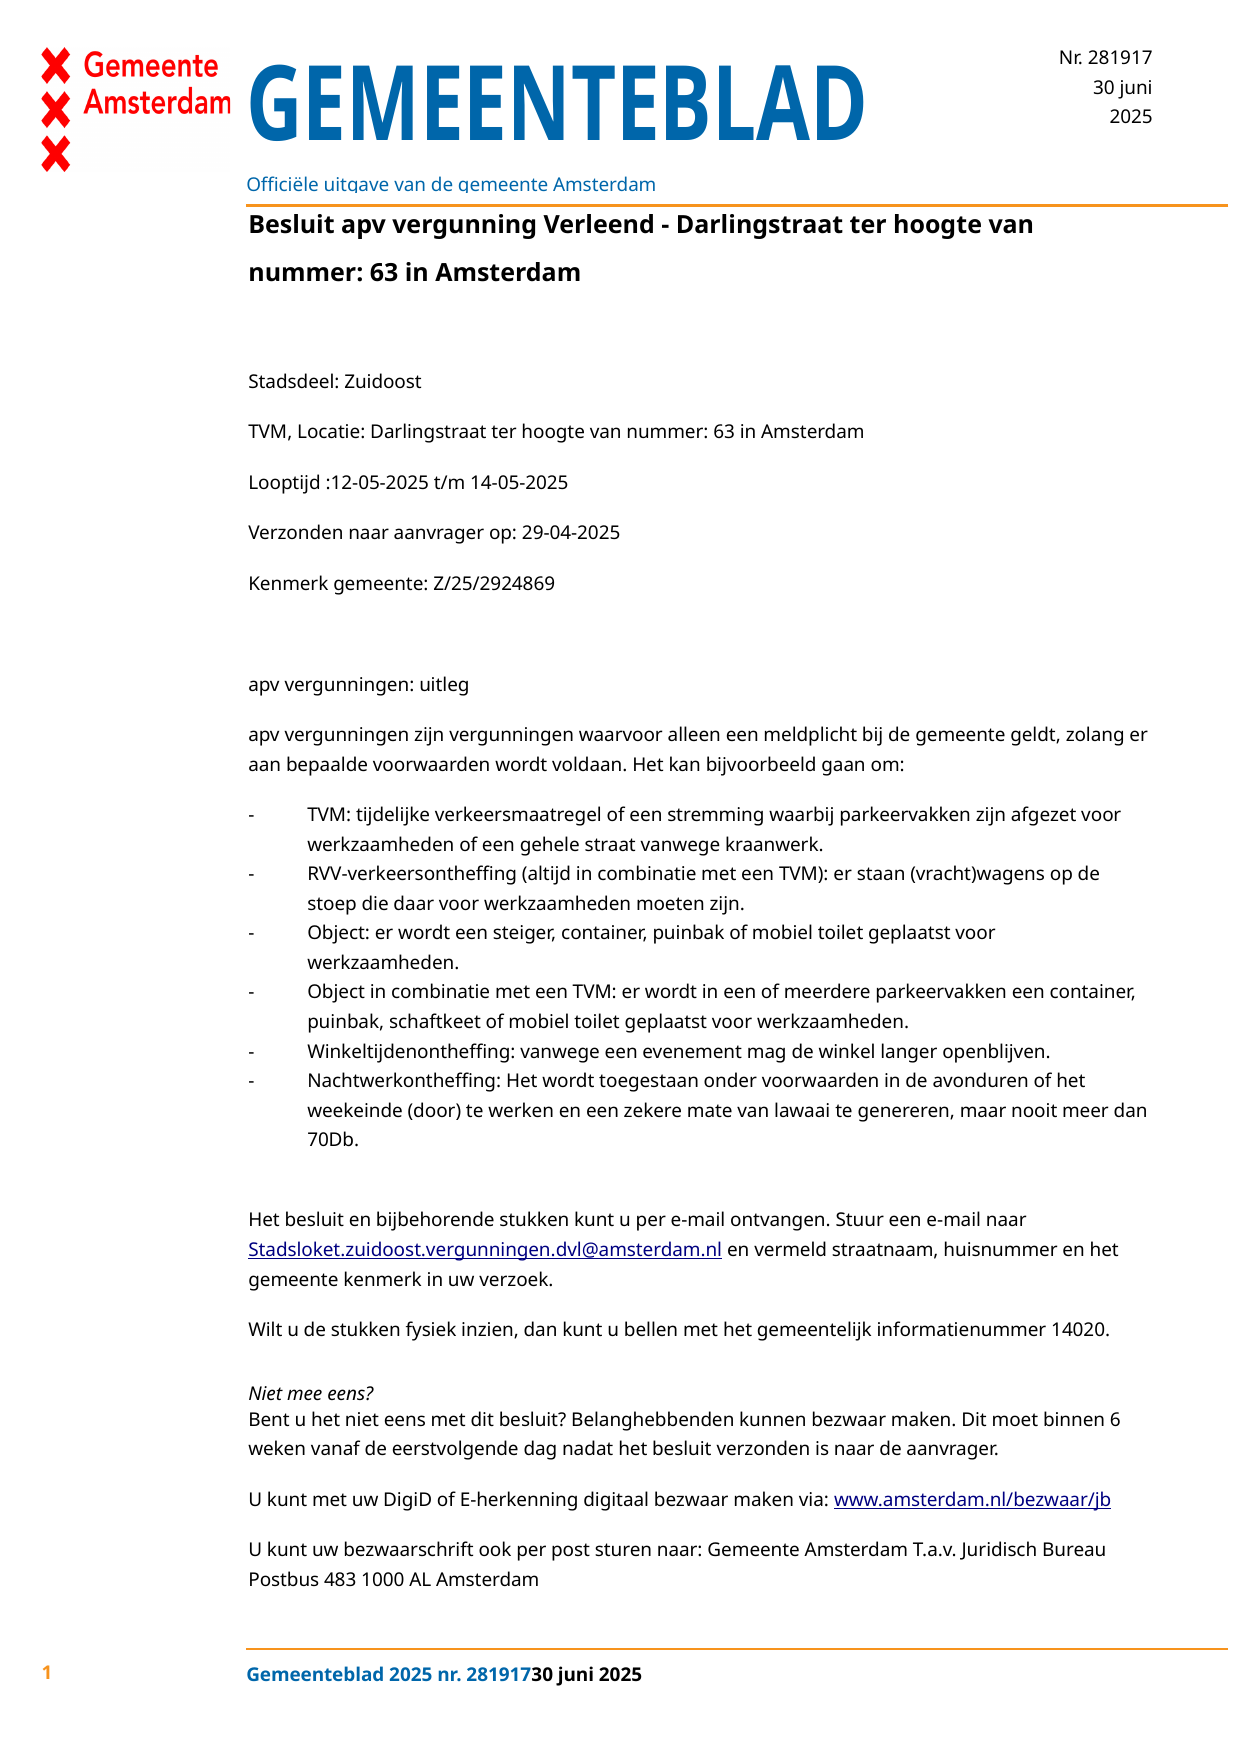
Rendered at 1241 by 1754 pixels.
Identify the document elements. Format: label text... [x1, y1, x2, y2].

list Nachtwerkontheffing: Het wordt toegestaan onder voorwaarden in de avonduren of het weekeinde (door) te werken en een zekere mate van lawaai te genereren, maar nooit meer dan 70Db. [248, 1067, 1152, 1152]
text Stadsdeel: Zuidoost [248, 368, 1152, 394]
list Object: er wordt een steiger, container, puinbak of mobiel toilet geplaatst voor werkzaamheden. [248, 919, 1152, 975]
text apv vergunningen zijn vergunningen waarvoor alleen een meldplicht bij de gemeente geldt, zolang er aan bepaalde voorwaarden wordt voldaan. Het kan bijvoorbeeld gaan om: [248, 721, 1152, 777]
text U kunt met uw DigiD of E-herkenning digitaal bezwaar maken via: www.amsterdam.nl/bezwaar/jb [248, 1486, 1152, 1512]
list Object in combinatie met een TVM: er wordt in een of meerdere parkeervakken een container, puinbak, schaftkeet of mobiel toilet geplaatst voor werkzaamheden. [248, 979, 1152, 1034]
list TVM: tijdelijke verkeersmaatregel of een stremming waarbij parkeervakken zijn afgezet voor werkzaamheden of een gehele straat vanwege kraanwerk. [248, 801, 1152, 857]
text Besluit apv vergunning Verleend - Darlingstraat ter hoogte van nummer: 63 in Amsterdam [248, 207, 1152, 288]
text Wilt u de stukken fysiek inzien, dan kunt u bellen met het gemeentelijk informatienummer 14020. [248, 1316, 1152, 1342]
list RVV-verkeersontheffing (altijd in combinatie met een TVM): er staan (vracht)wagens op de stoep die daar voor werkzaamheden moeten zijn. [248, 860, 1152, 916]
text Verzonden naar aanvrager op: 29-04-2025 [248, 519, 1152, 545]
text Looptijd :12-05-2025 t/m 14-05-2025 [248, 469, 1152, 495]
text TVM, Locatie: Darlingstraat ter hoogte van nummer: 63 in Amsterdam [248, 419, 1152, 444]
list Winkeltijdenontheffing: vanwege een evenement mag de winkel langer openblijven. [248, 1038, 1152, 1064]
text Bent u het niet eens met dit besluit? Belanghebbenden kunnen bezwaar maken. Dit moet binnen 6 weken vanaf de eerstvolgende dag nadat het besluit verzonden is naar de aanvrager. [248, 1406, 1152, 1461]
text U kunt uw bezwaarschrift ook per post sturen naar: Gemeente Amsterdam T.a.v. Juridisch Bureau Postbus 483 1000 AL Amsterdam [248, 1536, 1152, 1592]
text apv vergunningen: uitleg [248, 671, 1152, 697]
text Kenmerk gemeente: Z/25/2924869 [248, 570, 1152, 596]
text Het besluit en bijbehorende stukken kunt u per e-mail ontvangen. Stuur een e-mail naar Stadsloket.zuidoost.vergunningen.dvl@amsterdam.nl en vermeld straatnaam, huisnummer en het gemeente kenmerk in uw verzoek. [248, 1207, 1152, 1292]
text Niet mee eens? [248, 1380, 1152, 1406]
picture [41, 47, 231, 172]
